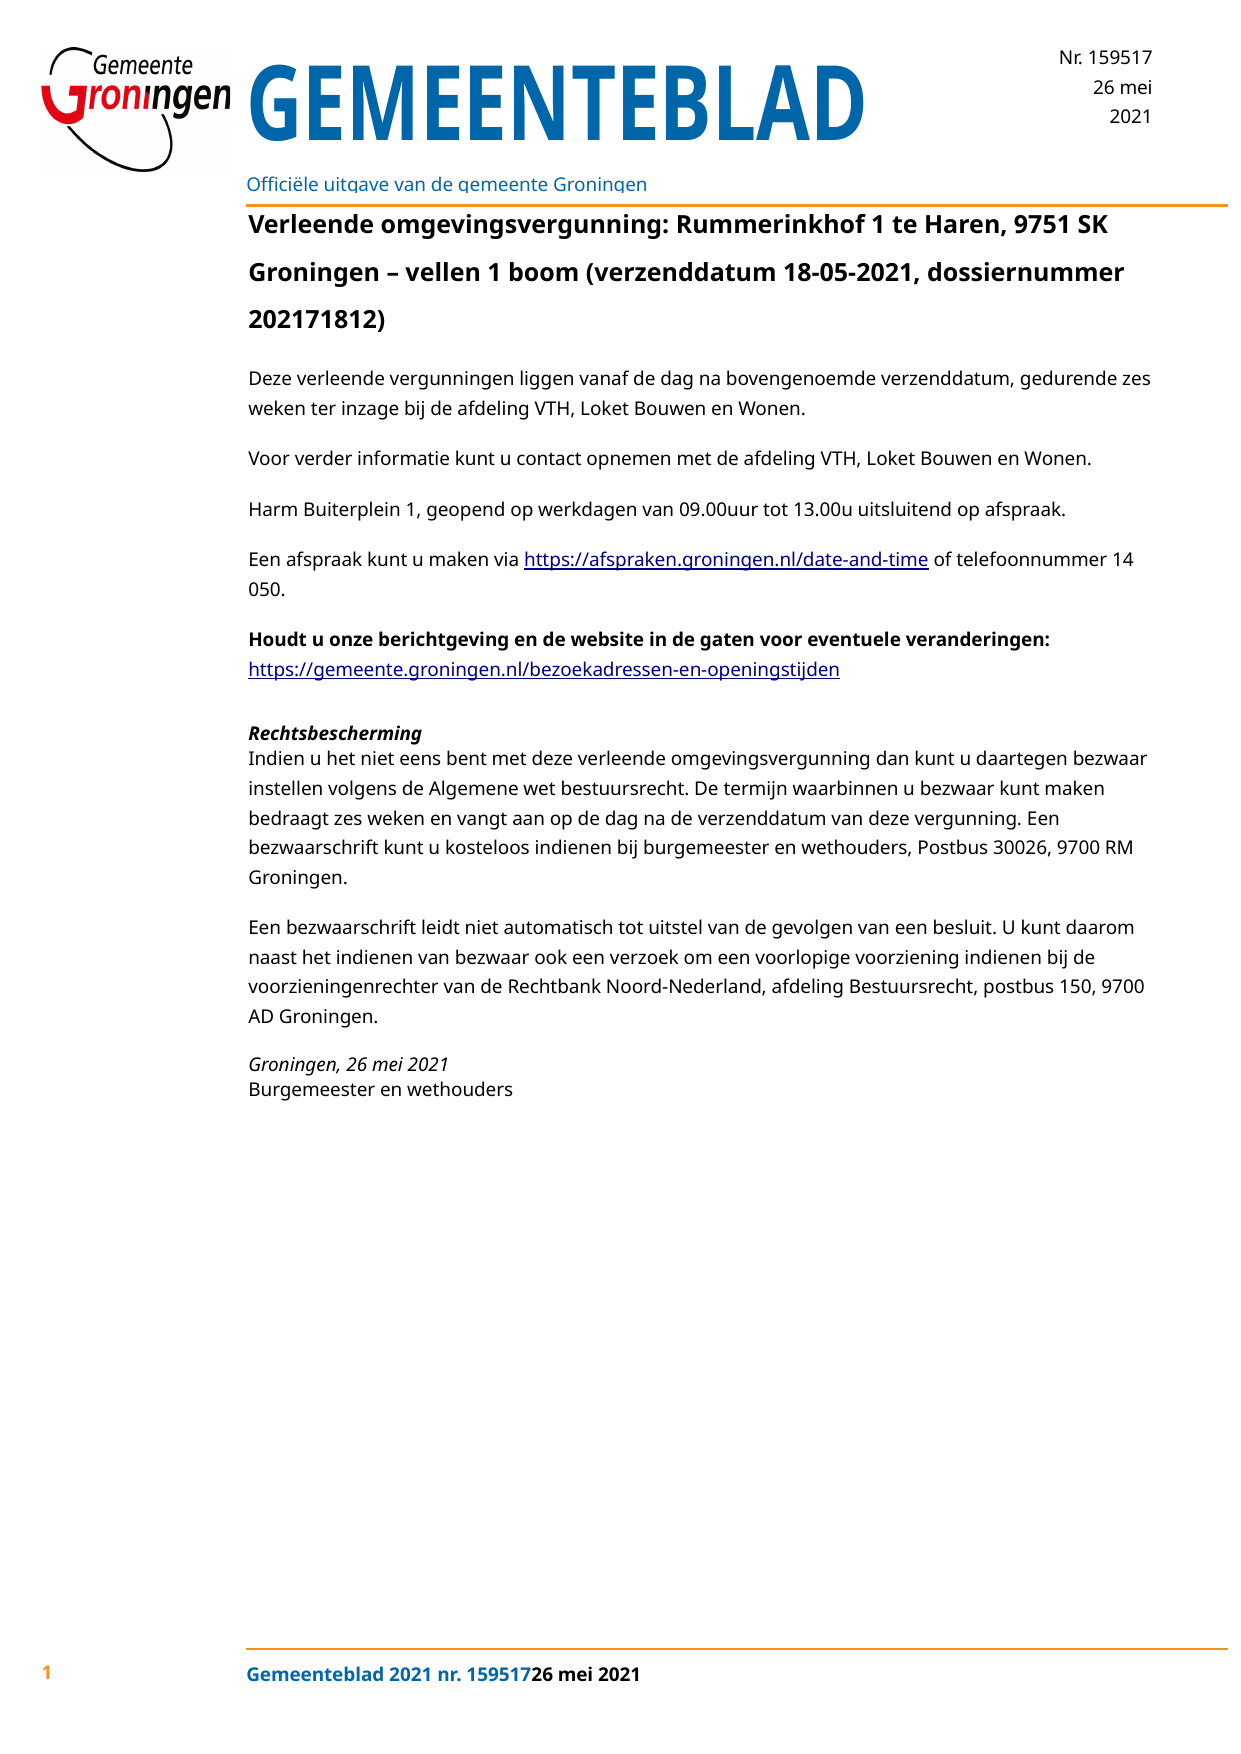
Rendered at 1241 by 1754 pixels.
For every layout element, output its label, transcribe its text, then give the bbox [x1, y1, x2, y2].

text Groningen, 26 mei 2021 [248, 1051, 1152, 1077]
text Deze verleende vergunningen liggen vanaf de dag na bovengenoemde verzenddatum, gedurende zes weken ter inzage bij de afdeling VTH, Loket Bouwen en Wonen. [248, 366, 1152, 421]
text Harm Buiterplein 1, geopend op werkdagen van 09.00uur tot 13.00u uitsluitend op afspraak. [248, 496, 1152, 522]
text Rechtsbescherming [248, 720, 1152, 746]
text Verleende omgevingsvergunning: Rummerinkhof 1 te Haren, 9751 SK Groningen – vellen 1 boom (verzenddatum 18-05-2021, dossiernummer 202171812) [248, 207, 1152, 336]
text Voor verder informatie kunt u contact opnemen met de afdeling VTH, Loket Bouwen en Wonen. [248, 446, 1152, 471]
picture [41, 47, 231, 172]
text Een afspraak kunt u maken via https://afspraken.groningen.nl/date-and-time of telefoonnummer 14 050. [248, 546, 1152, 602]
text Indien u het niet eens bent met deze verleende omgevingsvergunning dan kunt u daartegen bezwaar instellen volgens de Algemene wet bestuursrecht. De termijn waarbinnen u bezwaar kunt maken bedraagt zes weken en vangt aan op de dag na de verzenddatum van deze vergunning. Een bezwaarschrift kunt u kosteloos indienen bij burgemeester en wethouders, Postbus 30026, 9700 RM Groningen. [248, 746, 1152, 890]
text Houdt u onze berichtgeving en de website in de gaten voor eventuele veranderingen: https://gemeente.groningen.nl/bezoekadressen-en-openingstijden [248, 626, 1152, 682]
text Burgemeester en wethouders [248, 1077, 1152, 1102]
text Een bezwaarschrift leidt niet automatisch tot uitstel van de gevolgen van een besluit. U kunt daarom naast het indienen van bezwaar ook een verzoek om een voorlopige voorziening indienen bij de voorzieningenrechter van de Rechtbank Noord-Nederland, afdeling Bestuursrecht, postbus 150, 9700 AD Groningen. [248, 914, 1152, 1029]
